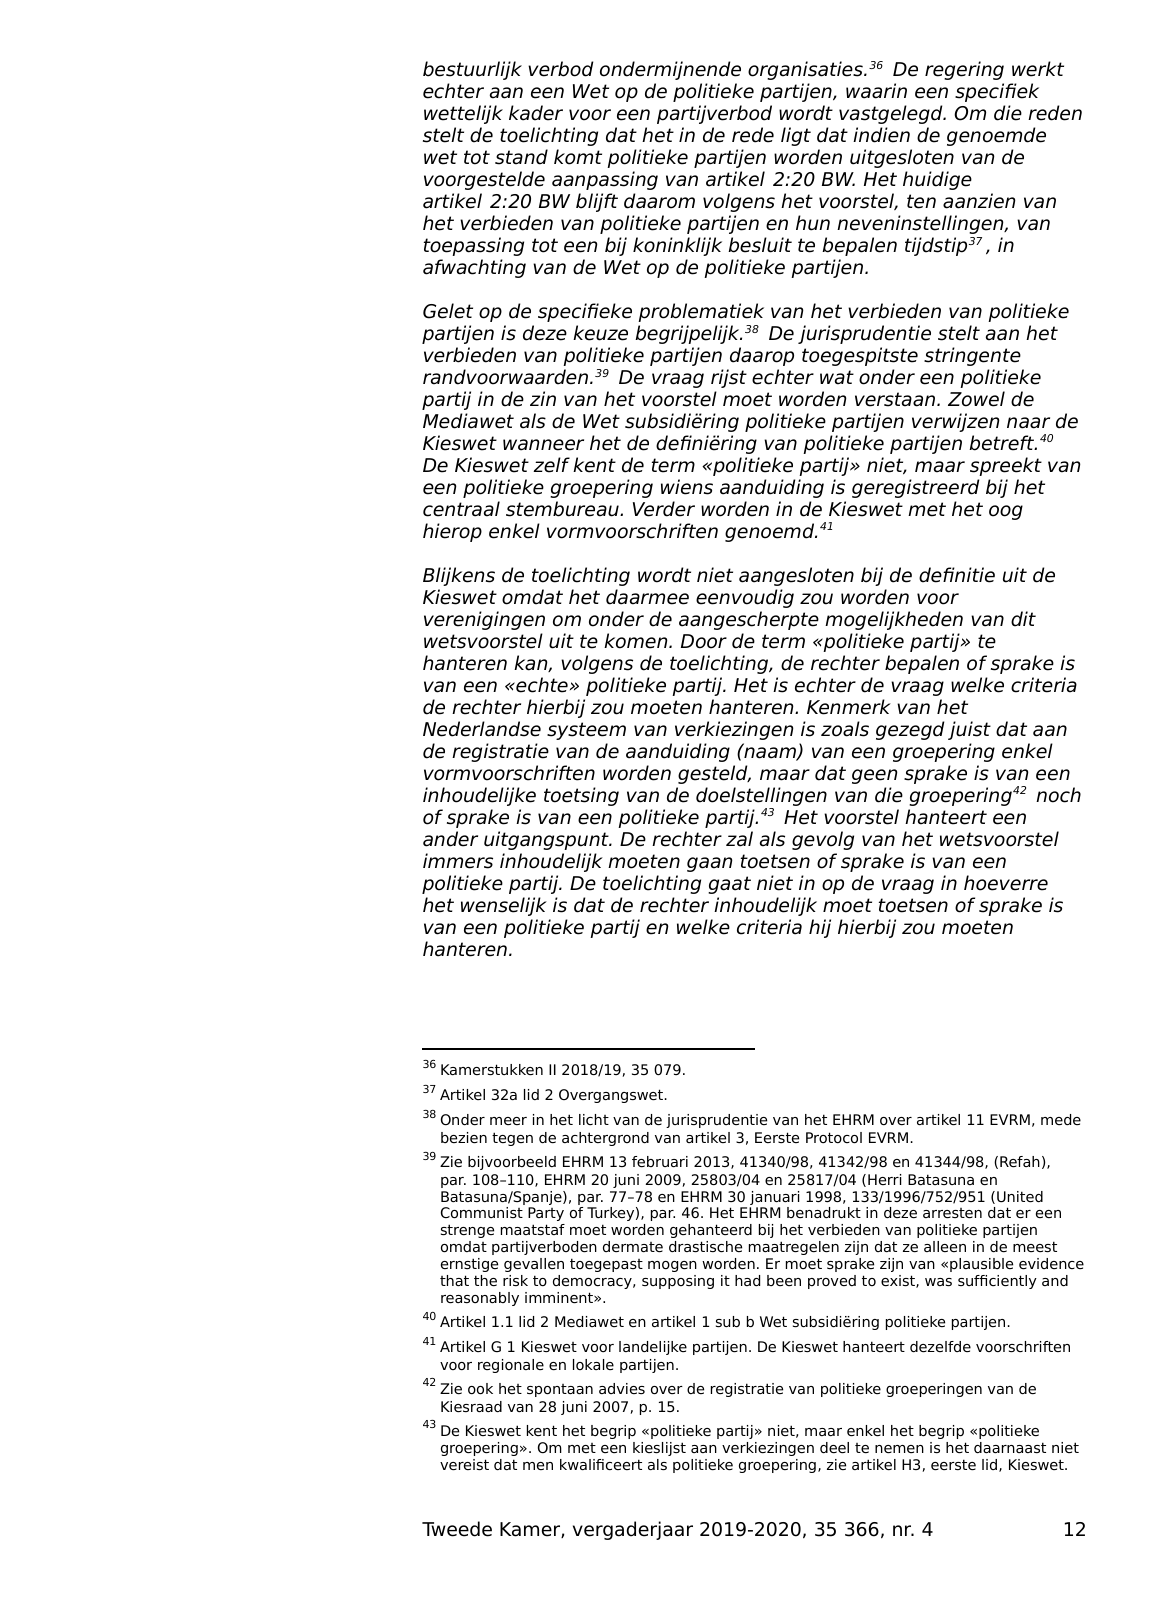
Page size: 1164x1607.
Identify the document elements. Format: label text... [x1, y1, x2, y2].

text bestuurlijk verbod ondermijnende organisaties. De regering werkt echter aan een Wet op de politieke partijen, waarin een specifiek wettelijk kader voor een partijverbod wordt vastgelegd. Om die reden stelt de toelichting dat het in de rede ligt dat indien de genoemde wet tot stand komt politieke partijen worden uitgesloten van de voorgestelde aanpassing van artikel 2:20 BW. Het huidige artikel 2:20 BW blijft daarom volgens het voorstel, ten aanzien van het verbieden van politieke partijen en hun neveninstellingen, van toepassing tot een bij koninklijk besluit te bepalen tijdstip, in afwachting van de Wet op de politieke partijen. [422, 59, 1087, 279]
text De Kieswet kent het begrip «politieke partij» niet, maar enkel het begrip «politieke groepering». Om met een kieslijst aan verkiezingen deel te nemen is het daarnaast niet vereist dat men kwalificeert als politieke groepering, zie artikel H3, eerste lid, Kieswet. [422, 1418, 1087, 1474]
text Gelet op de specifieke problematiek van het verbieden van politieke partijen is deze keuze begrijpelijk. De jurisprudentie stelt aan het verbieden van politieke partijen daarop toegespitste stringente randvoorwaarden. De vraag rijst echter wat onder een politieke partij in de zin van het voorstel moet worden verstaan. Zowel de Mediawet als de Wet subsidiëring politieke partijen verwijzen naar de Kieswet wanneer het de definiëring van politieke partijen betreft. De Kieswet zelf kent de term «politieke partij» niet, maar spreekt van een politieke groepering wiens aanduiding is geregistreerd bij het centraal stembureau. Verder worden in de Kieswet met het oog hierop enkel vormvoorschriften genoemd. [422, 301, 1087, 543]
text Onder meer in het licht van de jurisprudentie van het EHRM over artikel 11 EVRM, mede bezien tegen de achtergrond van artikel 3, Eerste Protocol EVRM. [422, 1108, 1087, 1147]
text Artikel G 1 Kieswet voor landelijke partijen. De Kieswet hanteert dezelfde voorschriften voor regionale en lokale partijen. [422, 1335, 1087, 1374]
text Artikel 32a lid 2 Overgangswet. [422, 1083, 1087, 1105]
text Zie ook het spontaan advies over de registratie van politieke groeperingen van de Kiesraad van 28 juni 2007, p. 15. [422, 1377, 1087, 1416]
text Kamerstukken II 2018/19, 35 079. [422, 1058, 1087, 1080]
text Blijkens de toelichting wordt niet aangesloten bij de definitie uit de Kieswet omdat het daarmee eenvoudig zou worden voor verenigingen om onder de aangescherpte mogelijkheden van dit wetsvoorstel uit te komen. Door de term «politieke partij» te hanteren kan, volgens de toelichting, de rechter bepalen of sprake is van een «echte» politieke partij. Het is echter de vraag welke criteria de rechter hierbij zou moeten hanteren. Kenmerk van het Nederlandse systeem van verkiezingen is zoals gezegd juist dat aan de registratie van de aanduiding (naam) van een groepering enkel vormvoorschriften worden gesteld, maar dat geen sprake is van een inhoudelijke toetsing van de doelstellingen van die groepering noch of sprake is van een politieke partij. Het voorstel hanteert een ander uitgangspunt. De rechter zal als gevolg van het wetsvoorstel immers inhoudelijk moeten gaan toetsen of sprake is van een politieke partij. De toelichting gaat niet in op de vraag in hoeverre het wenselijk is dat de rechter inhoudelijk moet toetsen of sprake is van een politieke partij en welke criteria hij hierbij zou moeten hanteren. [422, 565, 1087, 961]
text Zie bijvoorbeeld EHRM 13 februari 2013, 41340/98, 41342/98 en 41344/98, (Refah), par. 108–110, EHRM 20 juni 2009, 25803/04 en 25817/04 (Herri Batasuna en Batasuna/Spanje), par. 77–78 en EHRM 30 januari 1998, 133/1996/752/951 (United Communist Party of Turkey), par. 46. Het EHRM benadrukt in deze arresten dat er een strenge maatstaf moet worden gehanteerd bij het verbieden van politieke partijen omdat partijverboden dermate drastische maatregelen zijn dat ze alleen in de meest ernstige gevallen toegepast mogen worden. Er moet sprake zijn van «plausible evidence that the risk to democracy, supposing it had been proved to exist, was sufﬁciently and reasonably imminent». [422, 1150, 1087, 1307]
text Artikel 1.1 lid 2 Mediawet en artikel 1 sub b Wet subsidiëring politieke partijen. [422, 1310, 1087, 1332]
